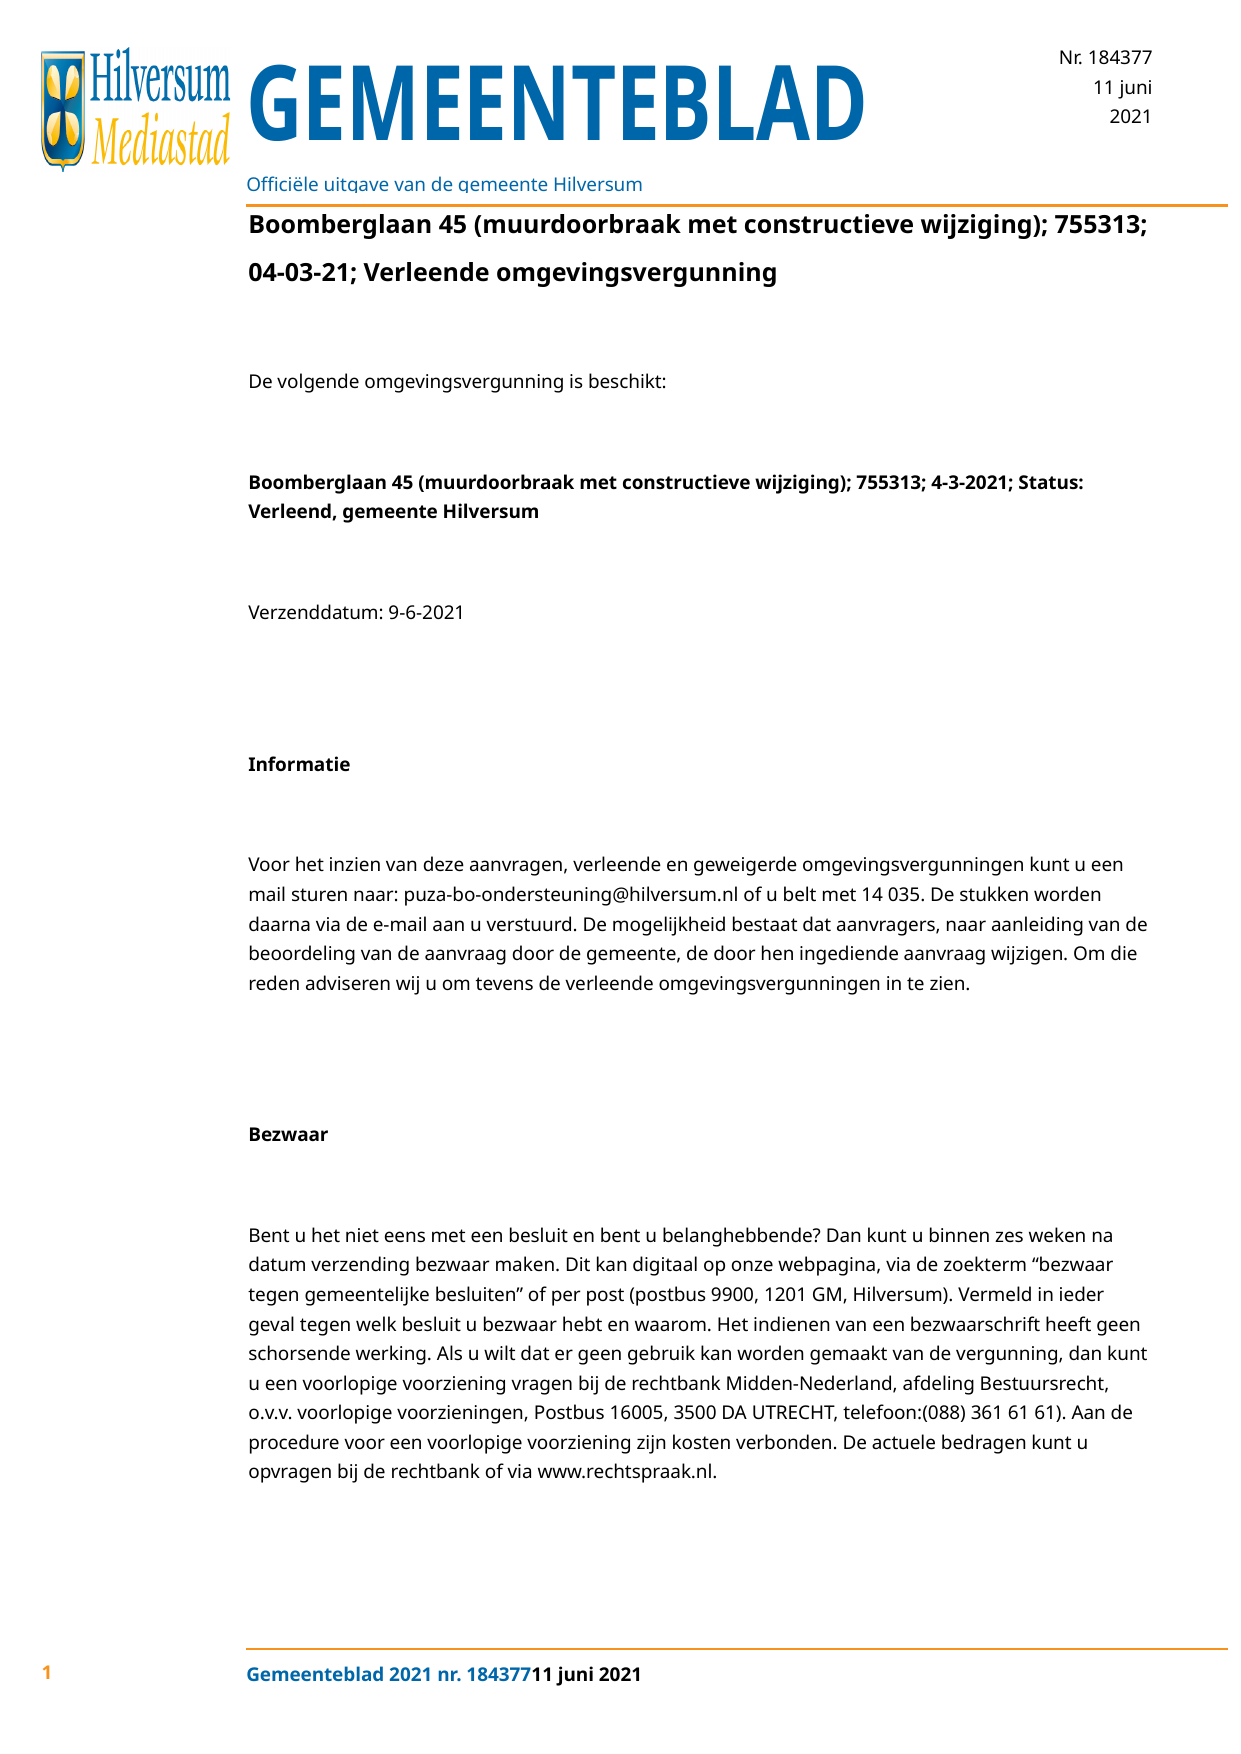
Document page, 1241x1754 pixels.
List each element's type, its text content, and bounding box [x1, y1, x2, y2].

text De volgende omgevingsvergunning is beschikt: [248, 368, 1152, 394]
text Voor het inzien van deze aanvragen, verleende en geweigerde omgevingsvergunningen kunt u een mail sturen naar: puza-bo-ondersteuning@hilversum.nl of u belt met 14 035. De stukken worden daarna via de e-mail aan u verstuurd. De mogelijkheid bestaat dat aanvragers, naar aanleiding van de beoordeling van de aanvraag door de gemeente, de door hen ingediende aanvraag wijzigen. Om die reden adviseren wij u om tevens de verleende omgevingsvergunningen in te zien. [248, 852, 1152, 996]
text Informatie [248, 751, 1152, 777]
text Verzenddatum: 9-6-2021 [248, 599, 1152, 625]
text Bezwaar [248, 1121, 1152, 1147]
text Boomberglaan 45 (muurdoorbraak met constructieve wijziging); 755313; 04-03-21; Verleende omgevingsvergunning [248, 207, 1152, 288]
text Bent u het niet eens met een besluit en bent u belanghebbende? Dan kunt u binnen zes weken na datum verzending bezwaar maken. Dit kan digitaal op onze webpagina, via de zoekterm “bezwaar tegen gemeentelijke besluiten” of per post (postbus 9900, 1201 GM, Hilversum). Vermeld in ieder geval tegen welk besluit u bezwaar hebt en waarom. Het indienen van een bezwaarschrift heeft geen schorsende werking. Als u wilt dat er geen gebruik kan worden gemaakt van de vergunning, dan kunt u een voorlopige voorziening vragen bij de rechtbank Midden-Nederland, afdeling Bestuursrecht, o.v.v. voorlopige voorzieningen, Postbus 16005, 3500 DA UTRECHT, telefoon:(088) 361 61 61). Aan de procedure voor een voorlopige voorziening zijn kosten verbonden. De actuele bedragen kunt u opvragen bij de rechtbank of via www.rechtspraak.nl. [248, 1222, 1152, 1484]
picture [41, 47, 231, 172]
text Boomberglaan 45 (muurdoorbraak met constructieve wijziging); 755313; 4-3-2021; Status: Verleend, gemeente Hilversum [248, 469, 1152, 524]
